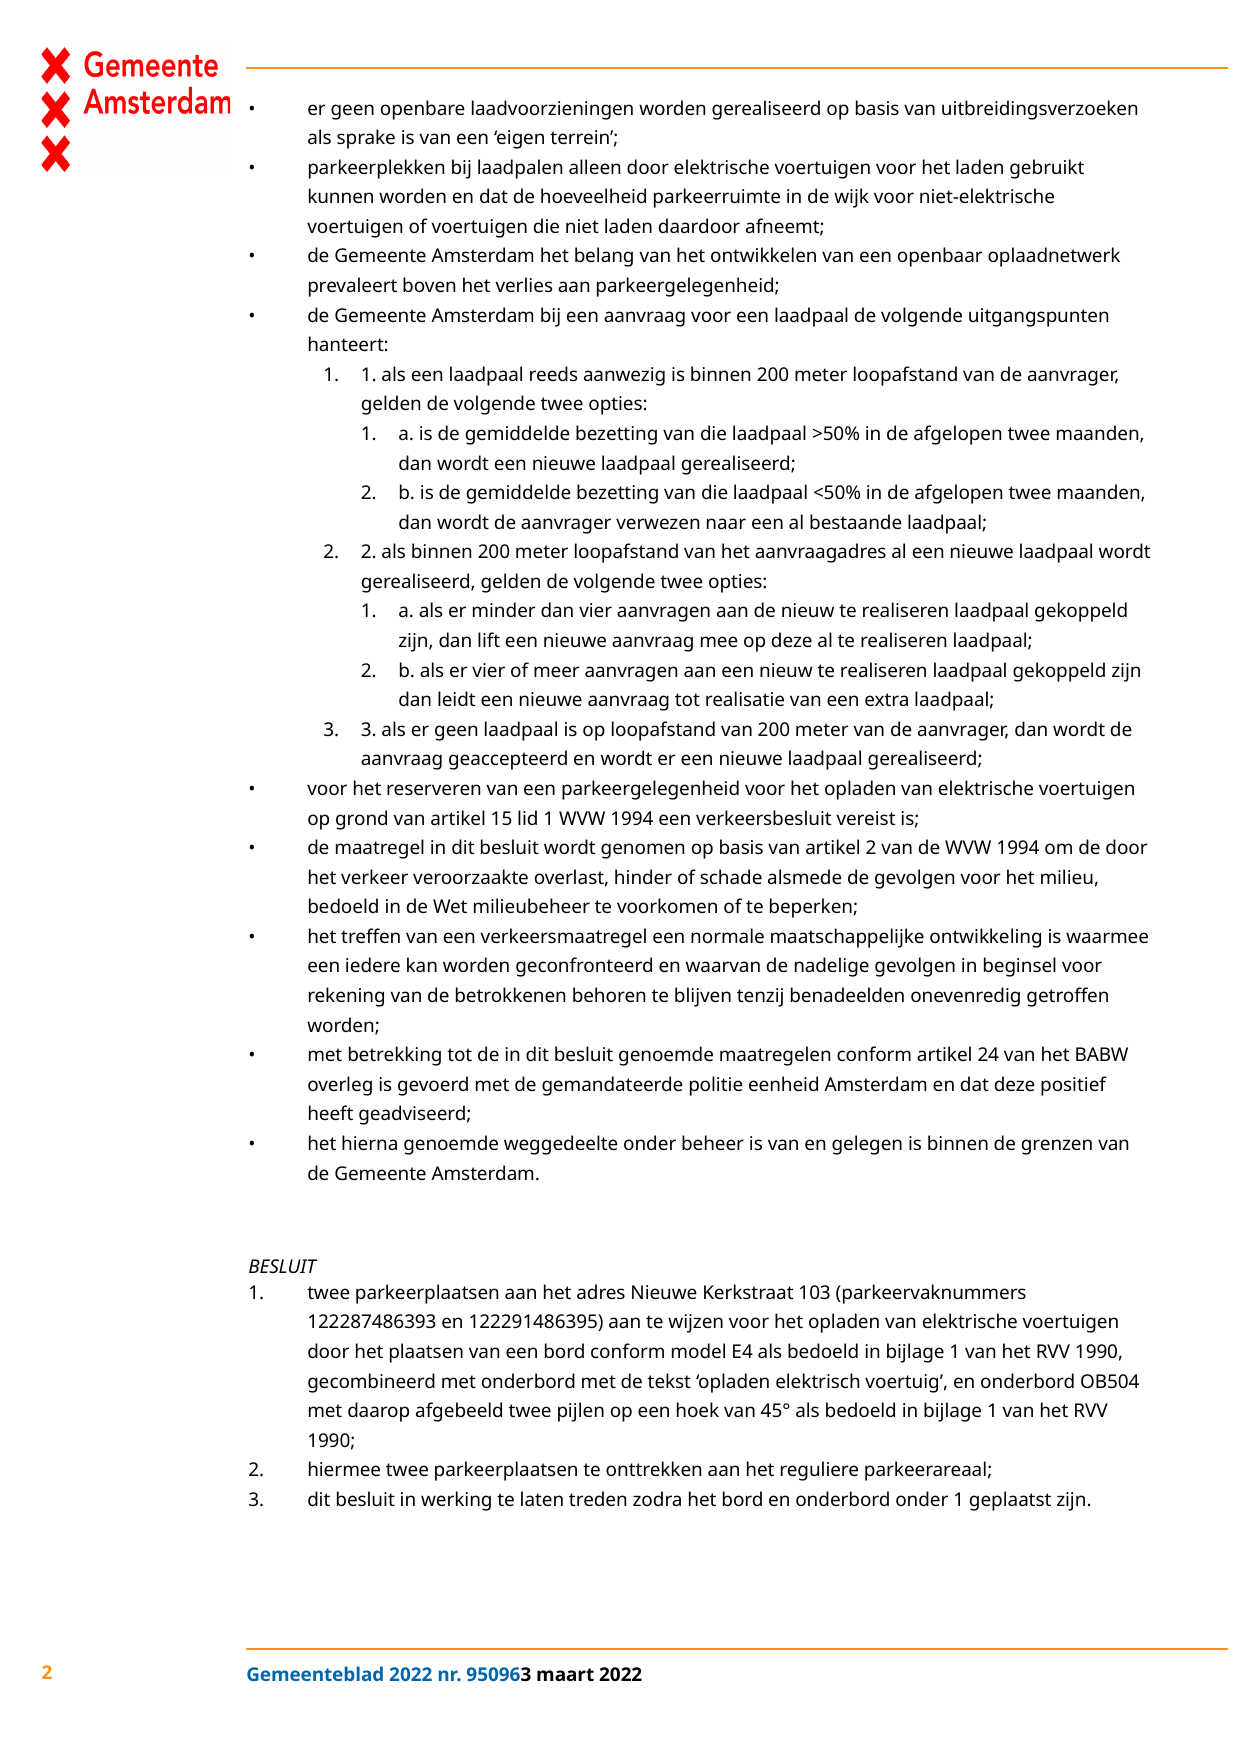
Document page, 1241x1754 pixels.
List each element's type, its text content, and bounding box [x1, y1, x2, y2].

list dit besluit in werking te laten treden zodra het bord en onderbord onder 1 geplaatst zijn. [248, 1486, 1152, 1512]
list a. als er minder dan vier aanvragen aan de nieuw te realiseren laadpaal gekoppeld zijn, dan lift een nieuwe aanvraag mee op deze al te realiseren laadpaal; [361, 598, 1152, 653]
list 3. als er geen laadpaal is op loopafstand van 200 meter van de aanvrager, dan wordt de aanvraag geaccepteerd en wordt er een nieuwe laadpaal gerealiseerd; [323, 716, 1152, 771]
list a. is de gemiddelde bezetting van die laadpaal >50% in de afgelopen twee maanden, dan wordt een nieuwe laadpaal gerealiseerd; [361, 420, 1152, 476]
list hiermee twee parkeerplaatsen te onttrekken aan het reguliere parkeerareaal; [248, 1457, 1152, 1482]
list het hierna genoemde weggedeelte onder beheer is van en gelegen is binnen de grenzen van de Gemeente Amsterdam. [248, 1130, 1152, 1186]
text BESLUIT [248, 1253, 1152, 1279]
list het treffen van een verkeersmaatregel een normale maatschappelijke ontwikkeling is waarmee een iedere kan worden geconfronteerd en waarvan de nadelige gevolgen in beginsel voor rekening van de betrokkenen behoren te blijven tenzij benadeelden onevenredig getroffen worden; [248, 923, 1152, 1038]
list met betrekking tot de in dit besluit genoemde maatregelen conform artikel 24 van het BABW overleg is gevoerd met de gemandateerde politie eenheid Amsterdam en dat deze positief heeft geadviseerd; [248, 1041, 1152, 1126]
list voor het reserveren van een parkeergelegenheid voor het opladen van elektrische voertuigen op grond van artikel 15 lid 1 WVW 1994 een verkeersbesluit vereist is; [248, 775, 1152, 831]
list de Gemeente Amsterdam bij een aanvraag voor een laadpaal de volgende uitgangspunten hanteert: [248, 302, 1152, 357]
list de Gemeente Amsterdam het belang van het ontwikkelen van een openbaar oplaadnetwerk prevaleert boven het verlies aan parkeergelegenheid; [248, 243, 1152, 298]
list de maatregel in dit besluit wordt genomen op basis van artikel 2 van de WVW 1994 om de door het verkeer veroorzaakte overlast, hinder of schade alsmede de gevolgen voor het milieu, bedoeld in de Wet milieubeheer te voorkomen of te beperken; [248, 834, 1152, 919]
list 1. als een laadpaal reeds aanwezig is binnen 200 meter loopafstand van de aanvrager, gelden de volgende twee opties: [323, 361, 1152, 416]
list b. als er vier of meer aanvragen aan een nieuw te realiseren laadpaal gekoppeld zijn dan leidt een nieuwe aanvraag tot realisatie van een extra laadpaal; [361, 657, 1152, 712]
list twee parkeerplaatsen aan het adres Nieuwe Kerkstraat 103 (parkeervaknummers 122287486393 en 122291486395) aan te wijzen voor het opladen van elektrische voertuigen door het plaatsen van een bord conform model E4 als bedoeld in bijlage 1 van het RVV 1990, gecombineerd met onderbord met de tekst ‘opladen elektrisch voertuig’, en onderbord OB504 met daarop afgebeeld twee pijlen op een hoek van 45° als bedoeld in bijlage 1 van het RVV 1990; [248, 1279, 1152, 1453]
picture [41, 47, 231, 172]
list parkeerplekken bij laadpalen alleen door elektrische voertuigen voor het laden gebruikt kunnen worden en dat de hoeveelheid parkeerruimte in de wijk voor niet-elektrische voertuigen of voertuigen die niet laden daardoor afneemt; [248, 154, 1152, 239]
list er geen openbare laadvoorzieningen worden gerealiseerd op basis van uitbreidingsverzoeken als sprake is van een ‘eigen terrein’; [248, 95, 1152, 150]
list 2. als binnen 200 meter loopafstand van het aanvraagadres al een nieuwe laadpaal wordt gerealiseerd, gelden de volgende twee opties: [323, 538, 1152, 594]
list b. is de gemiddelde bezetting van die laadpaal <50% in de afgelopen twee maanden, dan wordt de aanvrager verwezen naar een al bestaande laadpaal; [361, 479, 1152, 535]
